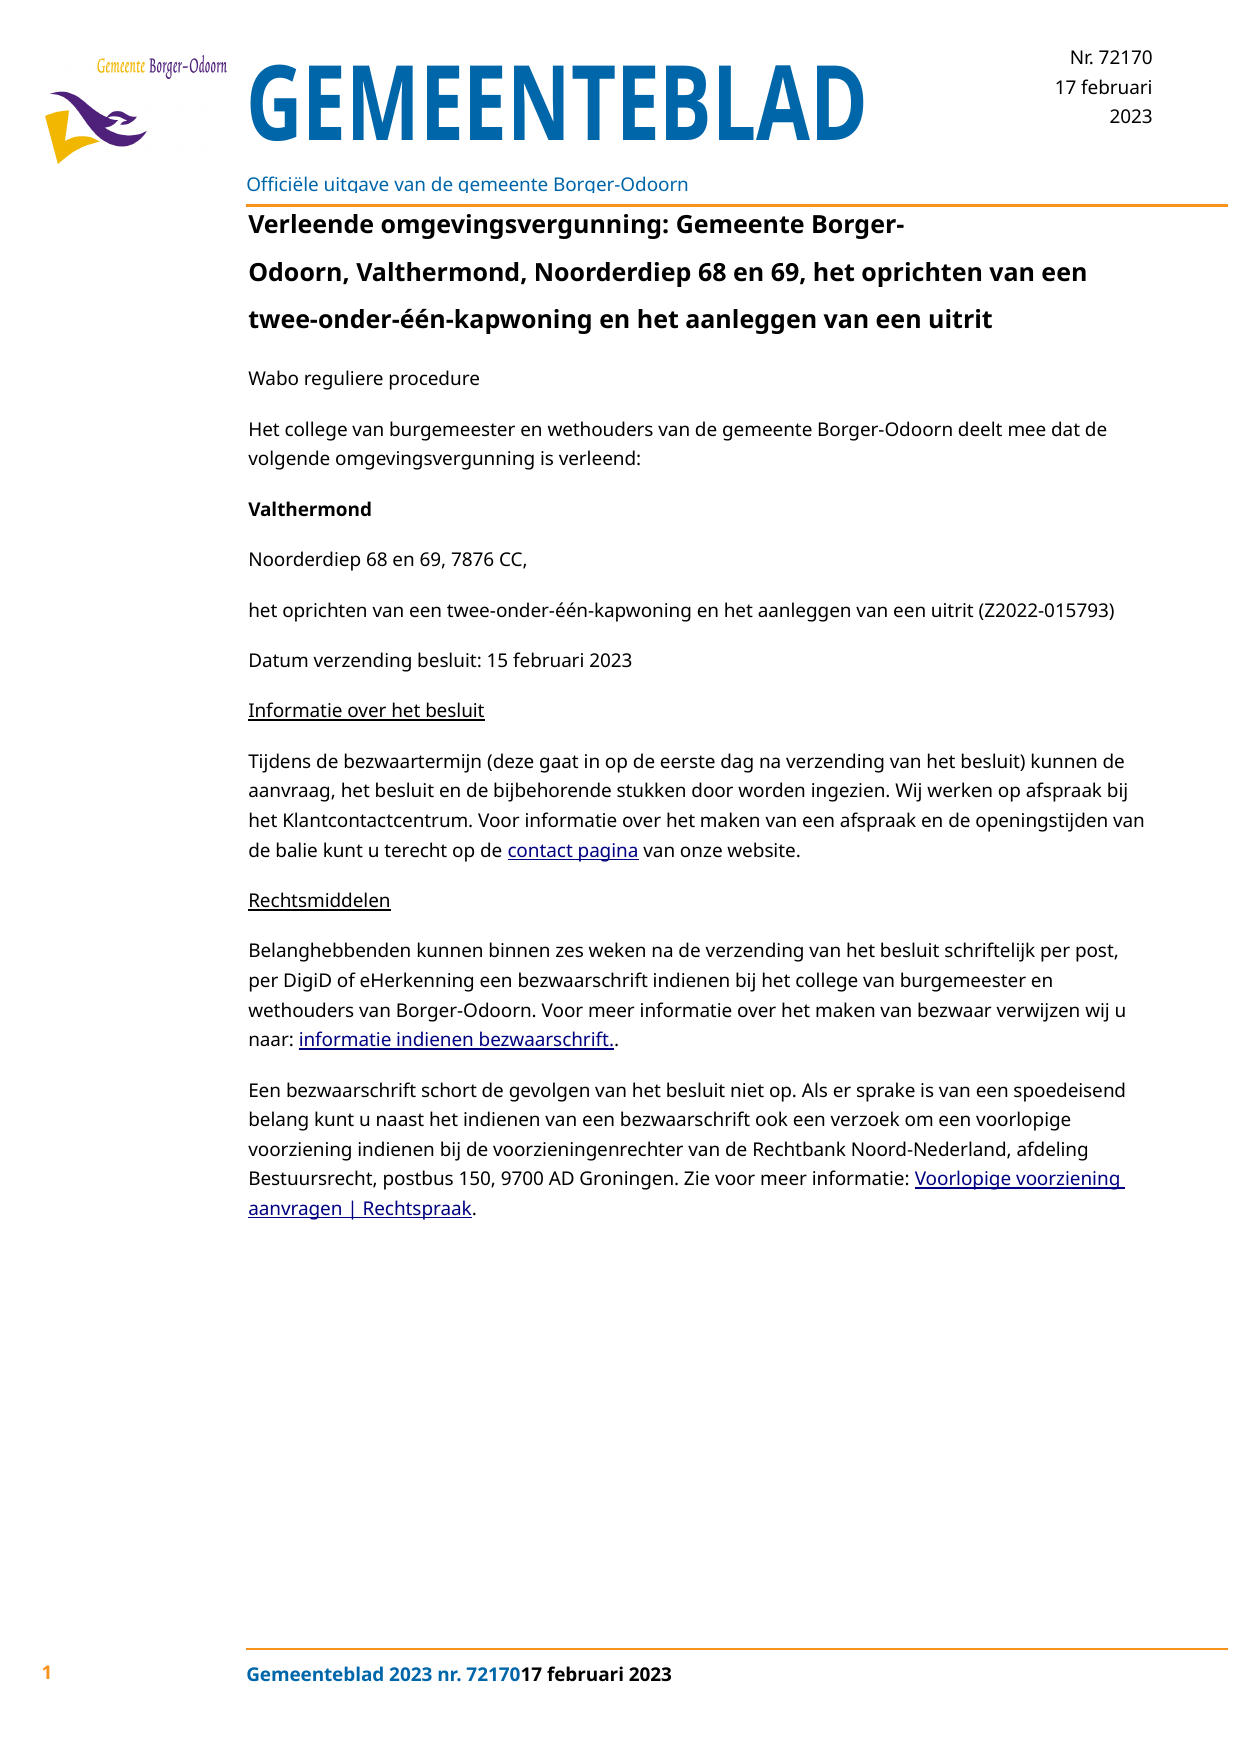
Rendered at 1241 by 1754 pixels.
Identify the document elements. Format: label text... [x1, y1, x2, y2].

text Verleende omgevingsvergunning: Gemeente Borger-Odoorn, Valthermond, Noorderdiep 68 en 69, het oprichten van een twee-onder-één-kapwoning en het aanleggen van een uitrit [248, 207, 1152, 336]
text Tijdens de bezwaartermijn (deze gaat in op de eerste dag na verzending van het besluit) kunnen de aanvraag, het besluit en de bijbehorende stukken door worden ingezien. Wij werken op afspraak bij het Klantcontactcentrum. Voor informatie over het maken van een afspraak en de openingstijden van de balie kunt u terecht op de contact pagina van onze website. [248, 748, 1152, 862]
text Een bezwaarschrift schort de gevolgen van het besluit niet op. Als er sprake is van een spoedeisend belang kunt u naast het indienen van een bezwaarschrift ook een verzoek om een voorlopige voorziening indienen bij de voorzieningenrechter van de Rechtbank Noord-Nederland, afdeling Bestuursrecht, postbus 150, 9700 AD Groningen. Zie voor meer informatie: Voorlopige voorziening aanvragen | Rechtspraak. [248, 1077, 1152, 1221]
text Informatie over het besluit [248, 698, 1152, 723]
text Noorderdiep 68 en 69, 7876 CC, [248, 546, 1152, 572]
text Wabo reguliere procedure [248, 366, 1152, 391]
text Belanghebbenden kunnen binnen zes weken na de verzending van het besluit schriftelijk per post, per DigiD of eHerkenning een bezwaarschrift indienen bij het college van burgemeester en wethouders van Borger-Odoorn. Voor meer informatie over het maken van bezwaar verwijzen wij u naar: informatie indienen bezwaarschrift.. [248, 938, 1152, 1052]
picture [41, 47, 231, 172]
text Datum verzending besluit: 15 februari 2023 [248, 647, 1152, 673]
text Valthermond [248, 496, 1152, 522]
text het oprichten van een twee-onder-één-kapwoning en het aanleggen van een uitrit (Z2022-015793) [248, 597, 1152, 622]
text Het college van burgemeester en wethouders van de gemeente Borger-Odoorn deelt mee dat de volgende omgevingsvergunning is verleend: [248, 416, 1152, 471]
text Rechtsmiddelen [248, 887, 1152, 913]
